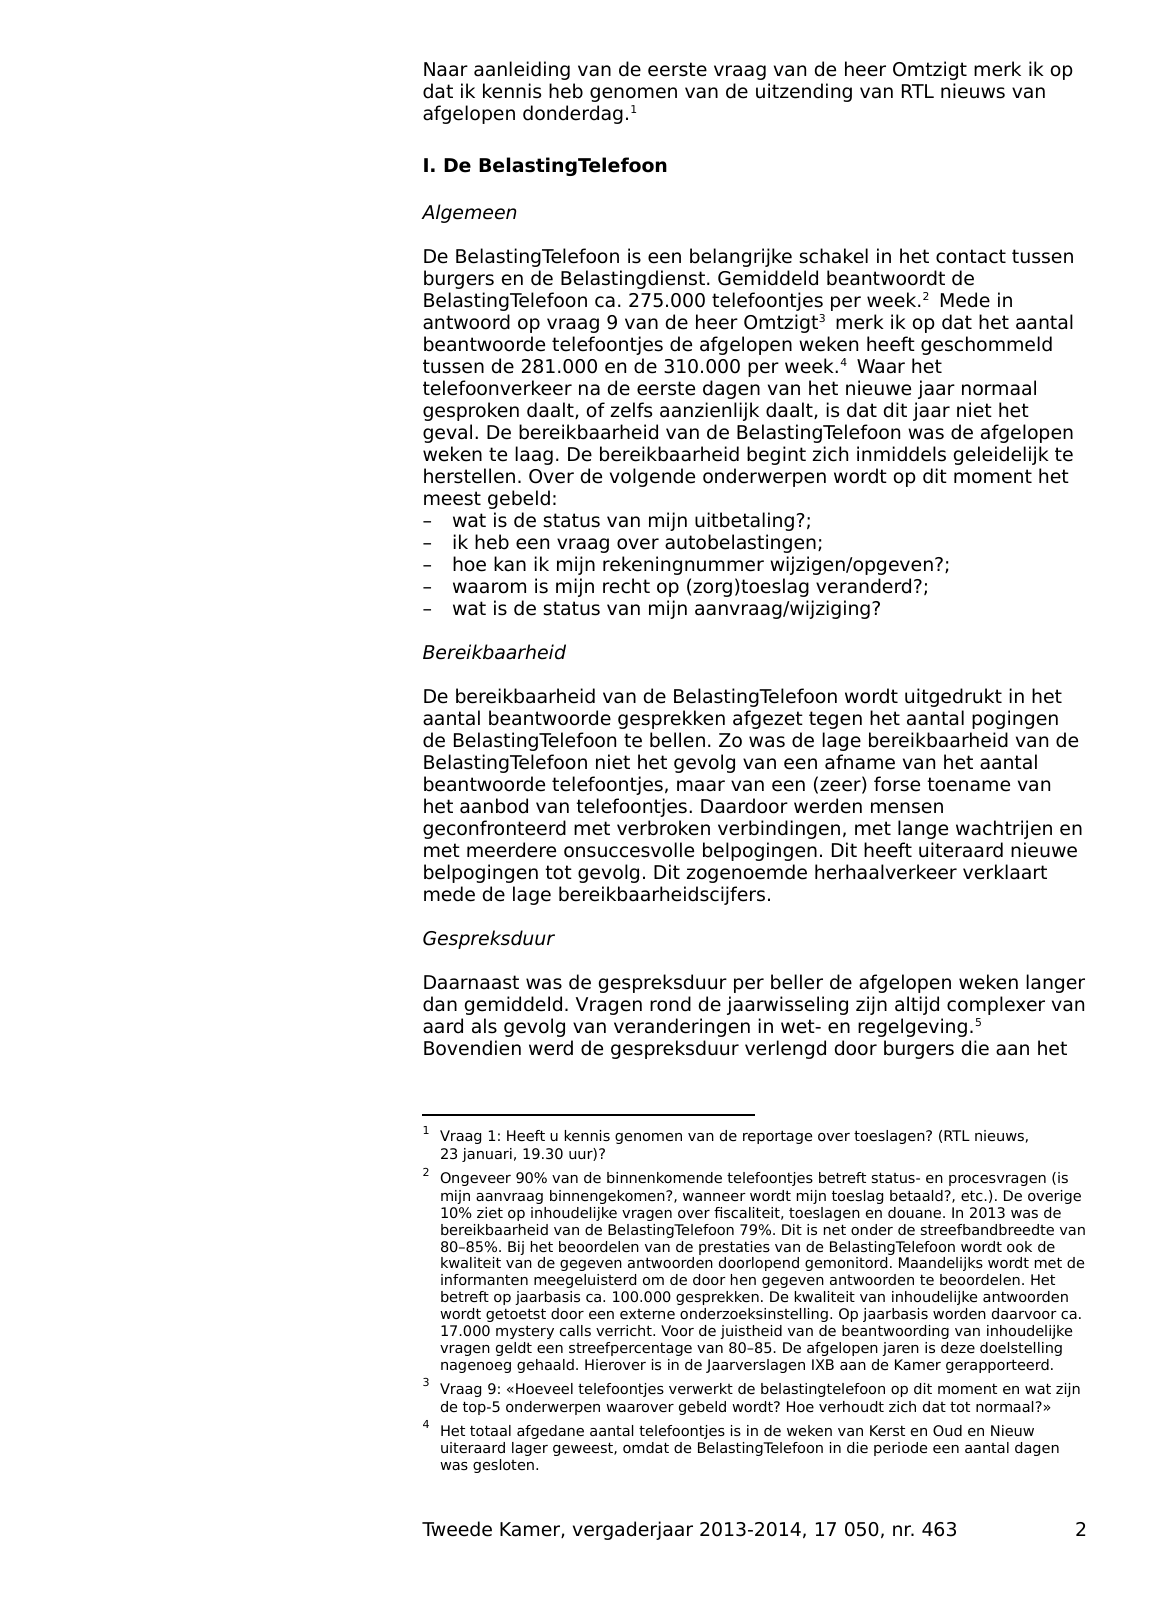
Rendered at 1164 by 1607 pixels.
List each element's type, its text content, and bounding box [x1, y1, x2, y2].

text – hoe kan ik mijn rekeningnummer wijzigen/opgeven?; [422, 554, 1087, 576]
text Ongeveer 90% van de binnenkomende telefoontjes betreft status- en procesvragen (is mijn aanvraag binnengekomen?, wanneer wordt mijn toeslag betaald?, etc.). De overige 10% ziet op inhoudelijke vragen over fiscaliteit, toeslagen en douane. In 2013 was de bereikbaarheid van de BelastingTelefoon 79%. Dit is net onder de streefbandbreedte van 80–85%. Bij het beoordelen van de prestaties van de BelastingTelefoon wordt ook de kwaliteit van de gegeven antwoorden doorlopend gemonitord. Maandelijks wordt met de informanten meegeluisterd om de door hen gegeven antwoorden te beoordelen. Het betreft op jaarbasis ca. 100.000 gesprekken. De kwaliteit van inhoudelijke antwoorden wordt getoetst door een externe onderzoeksinstelling. Op jaarbasis worden daarvoor ca. 17.000 mystery calls verricht. Voor de juistheid van de beantwoording van inhoudelijke vragen geldt een streefpercentage van 80–85. De afgelopen jaren is deze doelstelling nagenoeg gehaald. Hierover is in de Jaarverslagen IXB aan de Kamer gerapporteerd. [422, 1166, 1087, 1374]
subtitle Bereikbaarheid [422, 642, 1087, 664]
text De bereikbaarheid van de BelastingTelefoon wordt uitgedrukt in het aantal beantwoorde gesprekken afgezet tegen het aantal pogingen de BelastingTelefoon te bellen. Zo was de lage bereikbaarheid van de BelastingTelefoon niet het gevolg van een afname van het aantal beantwoorde telefoontjes, maar van een (zeer) forse toename van het aanbod van telefoontjes. Daardoor werden mensen geconfronteerd met verbroken verbindingen, met lange wachtrijen en met meerdere onsuccesvolle belpogingen. Dit heeft uiteraard nieuwe belpogingen tot gevolg. Dit zogenoemde herhaalverkeer verklaart mede de lage bereikbaarheidscijfers. [422, 686, 1087, 906]
text Daarnaast was de gespreksduur per beller de afgelopen weken langer dan gemiddeld. Vragen rond de jaarwisseling zijn altijd complexer van aard als gevolg van veranderingen in wet- en regelgeving. Bovendien werd de gespreksduur verlengd door burgers die aan het [422, 972, 1087, 1060]
subtitle Algemeen [422, 202, 1087, 224]
text – wat is de status van mijn aanvraag/wijziging? [422, 598, 1087, 620]
text Het totaal afgedane aantal telefoontjes is in de weken van Kerst en Oud en Nieuw uiteraard lager geweest, omdat de BelastingTelefoon in die periode een aantal dagen was gesloten. [422, 1418, 1087, 1474]
text Vraag 1: Heeft u kennis genomen van de reportage over toeslagen? (RTL nieuws, 23 januari, 19.30 uur)? [422, 1124, 1087, 1163]
text – waarom is mijn recht op (zorg)toeslag veranderd?; [422, 576, 1087, 598]
text De BelastingTelefoon is een belangrijke schakel in het contact tussen burgers en de Belastingdienst. Gemiddeld beantwoordt de BelastingTelefoon ca. 275.000 telefoontjes per week. Mede in antwoord op vraag 9 van de heer Omtzigt merk ik op dat het aantal beantwoorde telefoontjes de afgelopen weken heeft geschommeld tussen de 281.000 en de 310.000 per week. Waar het telefoonverkeer na de eerste dagen van het nieuwe jaar normaal gesproken daalt, of zelfs aanzienlijk daalt, is dat dit jaar niet het geval. De bereikbaarheid van de BelastingTelefoon was de afgelopen weken te laag. De bereikbaarheid begint zich inmiddels geleidelijk te herstellen. Over de volgende onderwerpen wordt op dit moment het meest gebeld: [422, 246, 1087, 510]
text – wat is de status van mijn uitbetaling?; [422, 510, 1087, 532]
subtitle I. De BelastingTelefoon [422, 155, 1087, 177]
text Naar aanleiding van de eerste vraag van de heer Omtzigt merk ik op dat ik kennis heb genomen van de uitzending van RTL nieuws van afgelopen donderdag. [422, 59, 1087, 125]
subtitle Gespreksduur [422, 928, 1087, 950]
text Vraag 9: «Hoeveel telefoontjes verwerkt de belastingtelefoon op dit moment en wat zijn de top-5 onderwerpen waarover gebeld wordt? Hoe verhoudt zich dat tot normaal?» [422, 1377, 1087, 1416]
text – ik heb een vraag over autobelastingen; [422, 532, 1087, 554]
